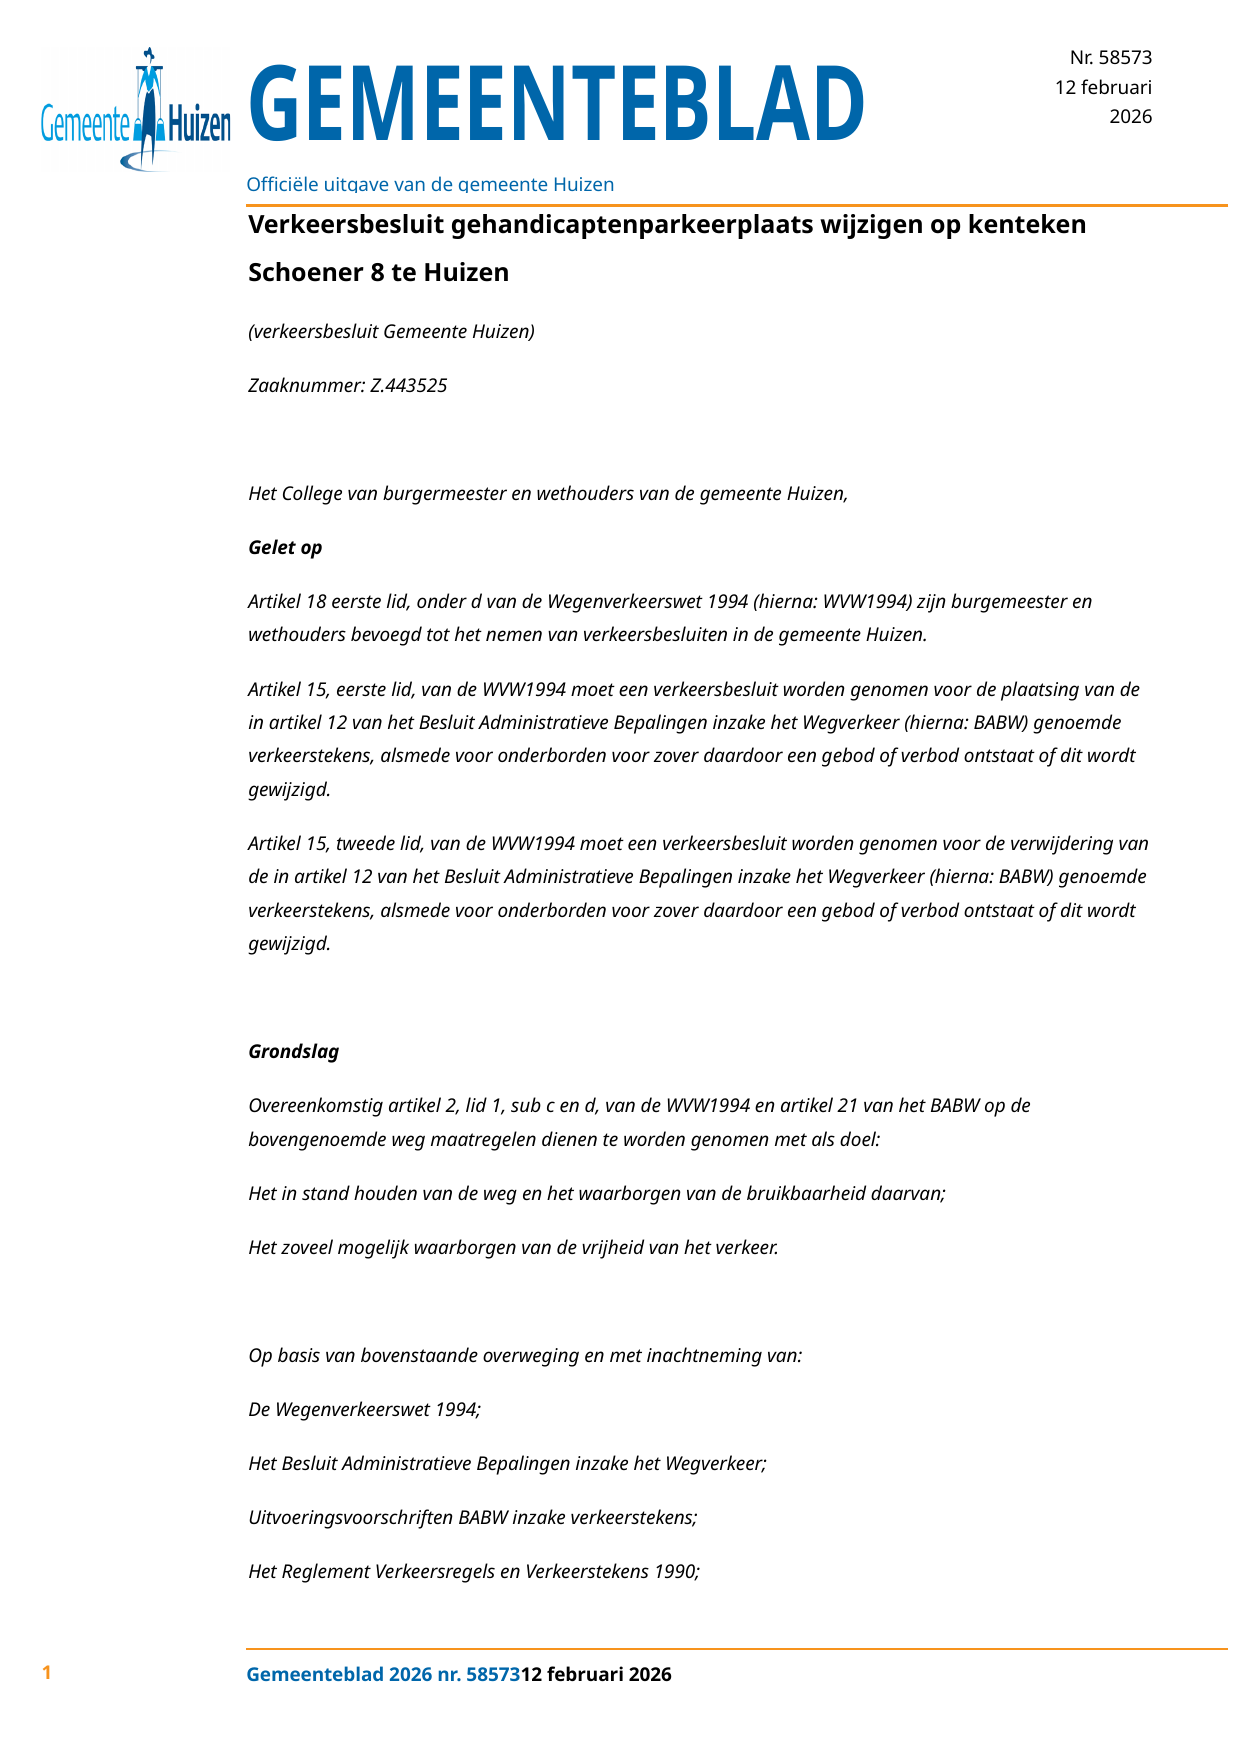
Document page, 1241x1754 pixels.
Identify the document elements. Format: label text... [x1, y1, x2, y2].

text Artikel 15, tweede lid, van de WVW1994 moet een verkeersbesluit worden genomen voor de verwijdering van de in artikel 12 van het Besluit Administratieve Bepalingen inzake het Wegverkeer (hierna: BABW) genoemde verkeerstekens, alsmede voor onderborden voor zover daardoor een gebod of verbod ontstaat of dit wordt gewijzigd. [248, 830, 1152, 956]
picture [41, 47, 231, 172]
text Overeenkomstig artikel 2, lid 1, sub c en d, van de WVW1994 en artikel 21 van het BABW op de bovengenoemde weg maatregelen dienen te worden genomen met als doel: [248, 1093, 1152, 1152]
text De Wegenverkeerswet 1994; [248, 1396, 1152, 1422]
text (verkeersbesluit Gemeente Huizen) [248, 318, 1152, 344]
text Het in stand houden van de weg en het waarborgen van de bruikbaarheid daarvan; [248, 1180, 1152, 1206]
text Zaaknummer: Z.443525 [248, 372, 1152, 398]
text Artikel 18 eerste lid, onder d van de Wegenverkeerswet 1994 (hierna: WVW1994) zijn burgemeester en wethouders bevoegd tot het nemen van verkeersbesluiten in de gemeente Huizen. [248, 588, 1152, 647]
text Het College van burgermeester en wethouders van de gemeente Huizen, [248, 480, 1152, 506]
text Artikel 15, eerste lid, van de WVW1994 moet een verkeersbesluit worden genomen voor de plaatsing van de in artikel 12 van het Besluit Administratieve Bepalingen inzake het Wegverkeer (hierna: BABW) genoemde verkeerstekens, alsmede voor onderborden voor zover daardoor een gebod of verbod ontstaat of dit wordt gewijzigd. [248, 676, 1152, 802]
text Uitvoeringsvoorschriften BABW inzake verkeerstekens; [248, 1504, 1152, 1530]
text Gelet op [248, 534, 1152, 560]
text Verkeersbesluit gehandicaptenparkeerplaats wijzigen op kenteken Schoener 8 te Huizen [248, 207, 1152, 288]
text Het Besluit Administratieve Bepalingen inzake het Wegverkeer; [248, 1450, 1152, 1476]
text Het Reglement Verkeersregels en Verkeerstekens 1990; [248, 1558, 1152, 1584]
text Grondslag [248, 1038, 1152, 1064]
text Op basis van bovenstaande overweging en met inachtneming van: [248, 1342, 1152, 1368]
text Het zoveel mogelijk waarborgen van de vrijheid van het verkeer. [248, 1234, 1152, 1260]
